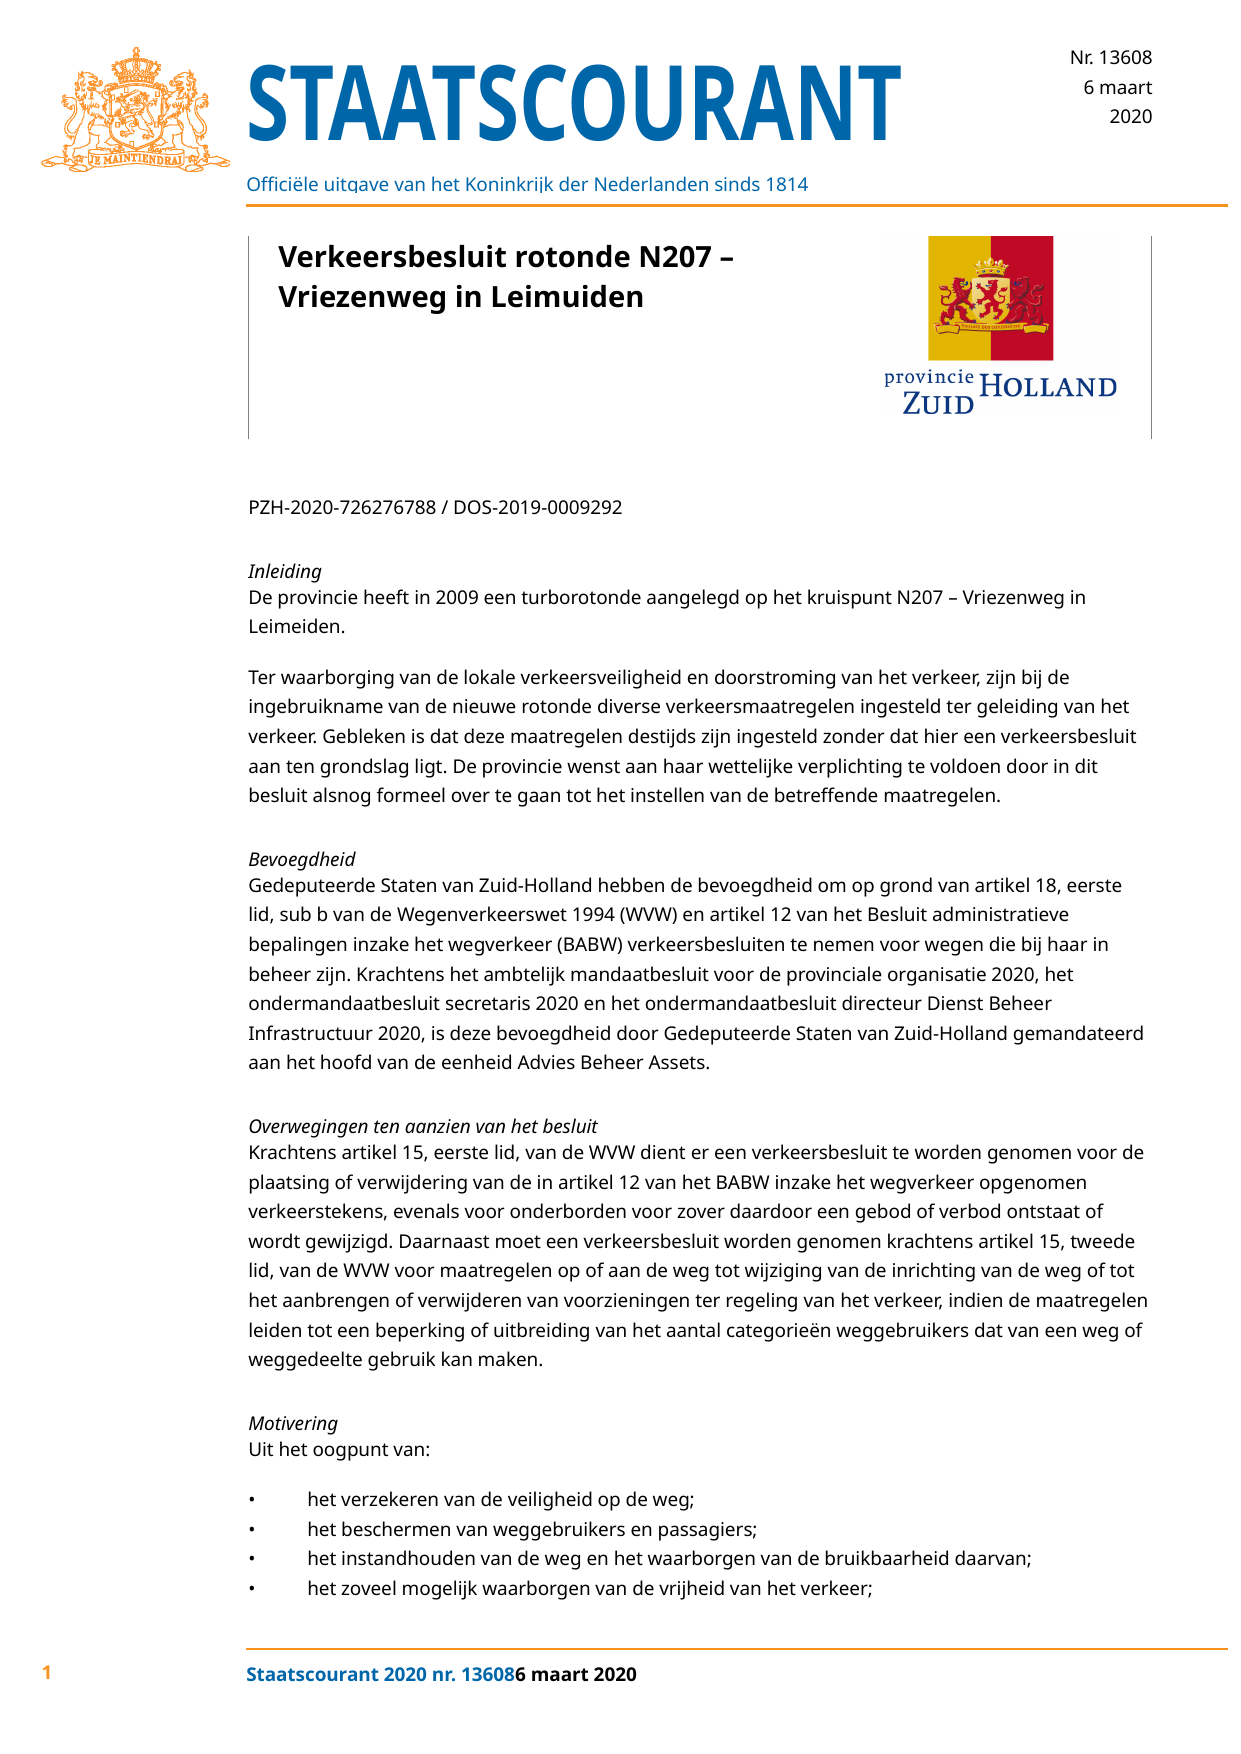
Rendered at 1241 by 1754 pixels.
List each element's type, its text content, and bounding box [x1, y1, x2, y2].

table_header Verkeersbesluit rotonde N207 – Vriezenweg in Leimuiden [249, 236, 850, 439]
text Ter waarborging van de lokale verkeersveiligheid en doorstroming van het verkeer, zijn bij de ingebruikname van de nieuwe rotonde diverse verkeersmaatregelen ingesteld ter geleiding van het verkeer. Gebleken is dat deze maatregelen destijds zijn ingesteld zonder dat hier een verkeersbesluit aan ten grondslag ligt. De provincie wenst aan haar wettelijke verplichting te voldoen door in dit besluit alsnog formeel over te gaan tot het instellen van de betreffende maatregelen. [248, 664, 1152, 808]
text Inleiding [248, 558, 1152, 584]
list het verzekeren van de veiligheid op de weg; [248, 1486, 1152, 1512]
text De provincie heeft in 2009 een turborotonde aangelegd op het kruispunt N207 – Vriezenweg in Leimeiden. [248, 584, 1152, 639]
text Gedeputeerde Staten van Zuid-Holland hebben de bevoegdheid om op grond van artikel 18, eerste lid, sub b van de Wegenverkeerswet 1994 (WVW) en artikel 12 van het Besluit administratieve bepalingen inzake het wegverkeer (BABW) verkeersbesluiten te nemen voor wegen die bij haar in beheer zijn. Krachtens het ambtelijk mandaatbesluit voor de provinciale organisatie 2020, het ondermandaatbesluit secretaris 2020 en het ondermandaatbesluit directeur Dienst Beheer Infrastructuur 2020, is deze bevoegdheid door Gedeputeerde Staten van Zuid-Holland gemandateerd aan het hoofd van de eenheid Advies Beheer Assets. [248, 872, 1152, 1075]
picture [885, 236, 1117, 414]
text PZH-2020-726276788 / DOS-2019-0009292 [248, 494, 1152, 520]
table_header [850, 414, 1151, 439]
list het beschermen van weggebruikers en passagiers; [248, 1516, 1152, 1542]
list het instandhouden van de weg en het waarborgen van de bruikbaarheid daarvan; [248, 1546, 1152, 1571]
table_header [850, 236, 885, 413]
text Overwegingen ten aanzien van het besluit [248, 1113, 1152, 1139]
text Bevoegdheid [248, 846, 1152, 872]
text Uit het oogpunt van: [248, 1436, 1152, 1462]
list het zoveel mogelijk waarborgen van de vrijheid van het verkeer; [248, 1575, 1152, 1601]
text Motivering [248, 1410, 1152, 1436]
table_header [1117, 236, 1151, 413]
text Krachtens artikel 15, eerste lid, van de WVW dient er een verkeersbesluit te worden genomen voor de plaatsing of verwijdering van de in artikel 12 van het BABW inzake het wegverkeer opgenomen verkeerstekens, evenals voor onderborden voor zover daardoor een gebod of verbod ontstaat of wordt gewijzigd. Daarnaast moet een verkeersbesluit worden genomen krachtens artikel 15, tweede lid, van de WVW voor maatregelen op of aan de weg tot wijziging van de inrichting van de weg of tot het aanbrengen of verwijderen van voorzieningen ter regeling van het verkeer, indien de maatregelen leiden tot een beperking of uitbreiding van het aantal categorieën weggebruikers dat van een weg of weggedeelte gebruik kan maken. [248, 1139, 1152, 1372]
picture [41, 47, 231, 172]
